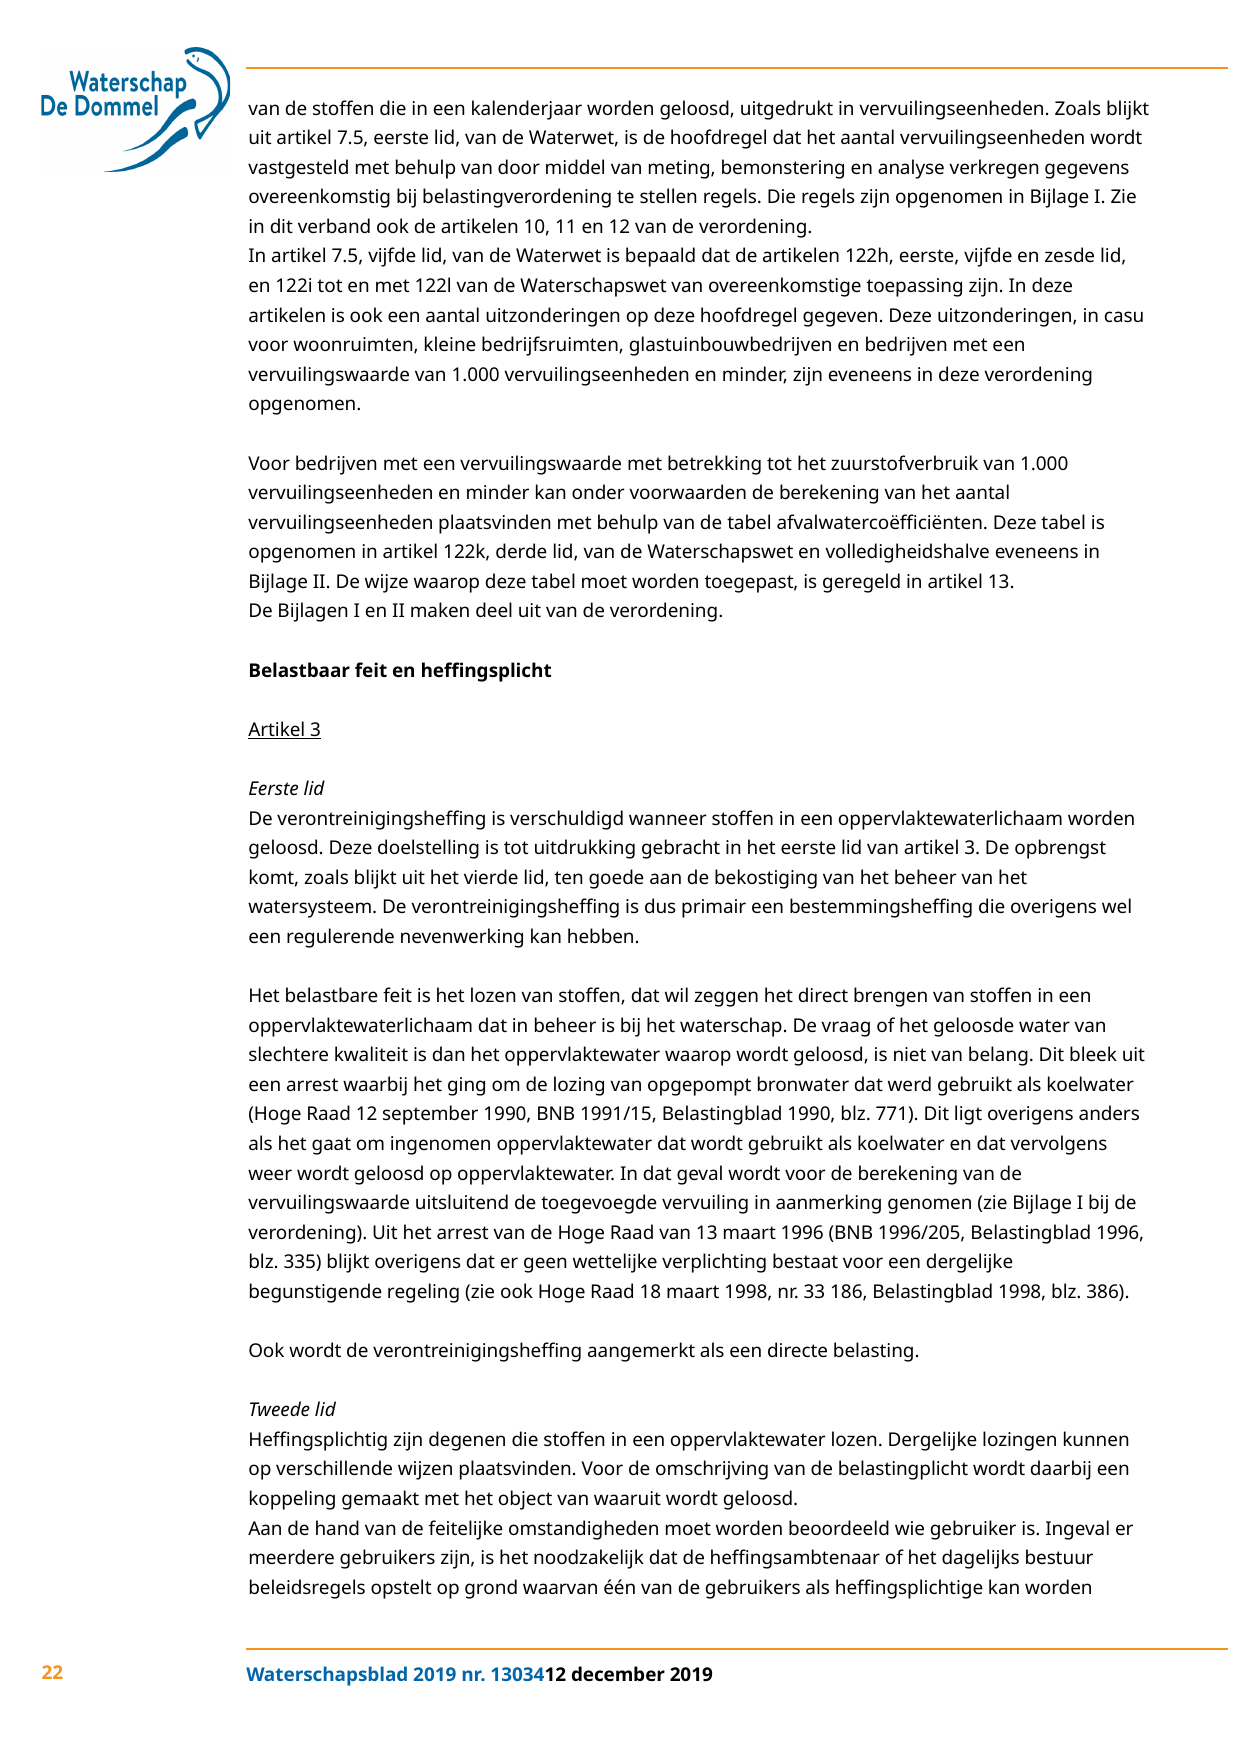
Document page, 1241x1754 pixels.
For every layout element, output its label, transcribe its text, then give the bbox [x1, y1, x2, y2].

text Heffingsplichtig zijn degenen die stoffen in een oppervlaktewater lozen. Dergelijke lozingen kunnen op verschillende wijzen plaatsvinden. Voor de omschrijving van de belastingplicht wordt daarbij een koppeling gemaakt met het object van waaruit wordt geloosd. [248, 1426, 1152, 1511]
text van de stoffen die in een kalenderjaar worden geloosd, uitgedrukt in vervuilingseenheden. Zoals blijkt uit artikel 7.5, eerste lid, van de Waterwet, is de hoofdregel dat het aantal vervuilingseenheden wordt vastgesteld met behulp van door middel van meting, bemonstering en analyse verkregen gegevens overeenkomstig bij belastingverordening te stellen regels. Die regels zijn opgenomen in Bijlage I. Zie in dit verband ook de artikelen 10, 11 en 12 van de verordening. [248, 95, 1152, 239]
text Artikel 3 [248, 716, 1152, 742]
picture [45, 99, 51, 111]
picture [204, 47, 231, 76]
text De Bijlagen I en II maken deel uit van de verordening. [248, 598, 1152, 623]
text Aan de hand van de feitelijke omstandigheden moet worden beoordeeld wie gebruiker is. Ingeval er meerdere gebruikers zijn, is het noodzakelijk dat de heffingsambtenaar of het dagelijks bestuur beleidsregels opstelt op grond waarvan één van de gebruikers als heffingsplichtige kan worden [248, 1515, 1152, 1600]
text Eerste lid [248, 775, 1152, 801]
text Tweede lid [248, 1396, 1152, 1422]
text De verontreinigingsheffing is verschuldigd wanneer stoffen in een oppervlaktewaterlichaam worden geloosd. Deze doelstelling is tot uitdrukking gebracht in het eerste lid van artikel 3. De opbrengst komt, zoals blijkt uit het vierde lid, ten goede aan de bekostiging van het beheer van het watersysteem. De verontreinigingsheffing is dus primair een bestemmingsheffing die overigens wel een regulerende nevenwerking kan hebben. [248, 805, 1152, 949]
picture [41, 47, 231, 172]
text In artikel 7.5, vijfde lid, van de Waterwet is bepaald dat de artikelen 122h, eerste, vijfde en zesde lid, en 122i tot en met 122l van de Waterschapswet van overeenkomstige toepassing zijn. In deze artikelen is ook een aantal uitzonderingen op deze hoofdregel gegeven. Deze uitzonderingen, in casu voor woonruimten, kleine bedrijfsruimten, glastuinbouwbedrijven en bedrijven met een vervuilingswaarde van 1.000 vervuilingseenheden en minder, zijn eveneens in deze verordening opgenomen. [248, 243, 1152, 416]
picture [198, 118, 210, 131]
text Het belastbare feit is het lozen van stoffen, dat wil zeggen het direct brengen van stoffen in een oppervlaktewaterlichaam dat in beheer is bij het waterschap. De vraag of het geloosde water van slechtere kwaliteit is dan het oppervlaktewater waarop wordt geloosd, is niet van belang. Dit bleek uit een arrest waarbij het ging om de lozing van opgepompt bronwater dat werd gebruikt als koelwater (Hoge Raad 12 september 1990, BNB 1991/15, Belastingblad 1990, blz. 771). Dit ligt overigens anders als het gaat om ingenomen oppervlaktewater dat wordt gebruikt als koelwater en dat vervolgens weer wordt geloosd op oppervlaktewater. In dat geval wordt voor de berekening van de vervuilingswaarde uitsluitend de toegevoegde vervuiling in aanmerking genomen (zie Bijlage I bij de verordening). Uit het arrest van de Hoge Raad van 13 maart 1996 (BNB 1996/205, Belastingblad 1996, blz. 335) blijkt overigens dat er geen wettelijke verplichting bestaat voor een dergelijke begunstigende regeling (zie ook Hoge Raad 18 maart 1998, nr. 33 186, Belastingblad 1998, blz. 386). [248, 982, 1152, 1304]
text Ook wordt de verontreinigingsheffing aangemerkt als een directe belasting. [248, 1337, 1152, 1363]
text Belastbaar feit en heffingsplicht [248, 657, 1152, 683]
text Voor bedrijven met een vervuilingswaarde met betrekking tot het zuurstofverbruik van 1.000 vervuilingseenheden en minder kan onder voorwaarden de berekening van het aantal vervuilingseenheden plaatsvinden met behulp van de tabel afvalwatercoëfficiënten. Deze tabel is opgenomen in artikel 122k, derde lid, van de Waterschapswet en volledigheidshalve eveneens in Bijlage II. De wijze waarop deze tabel moet worden toegepast, is geregeld in artikel 13. [248, 450, 1152, 594]
